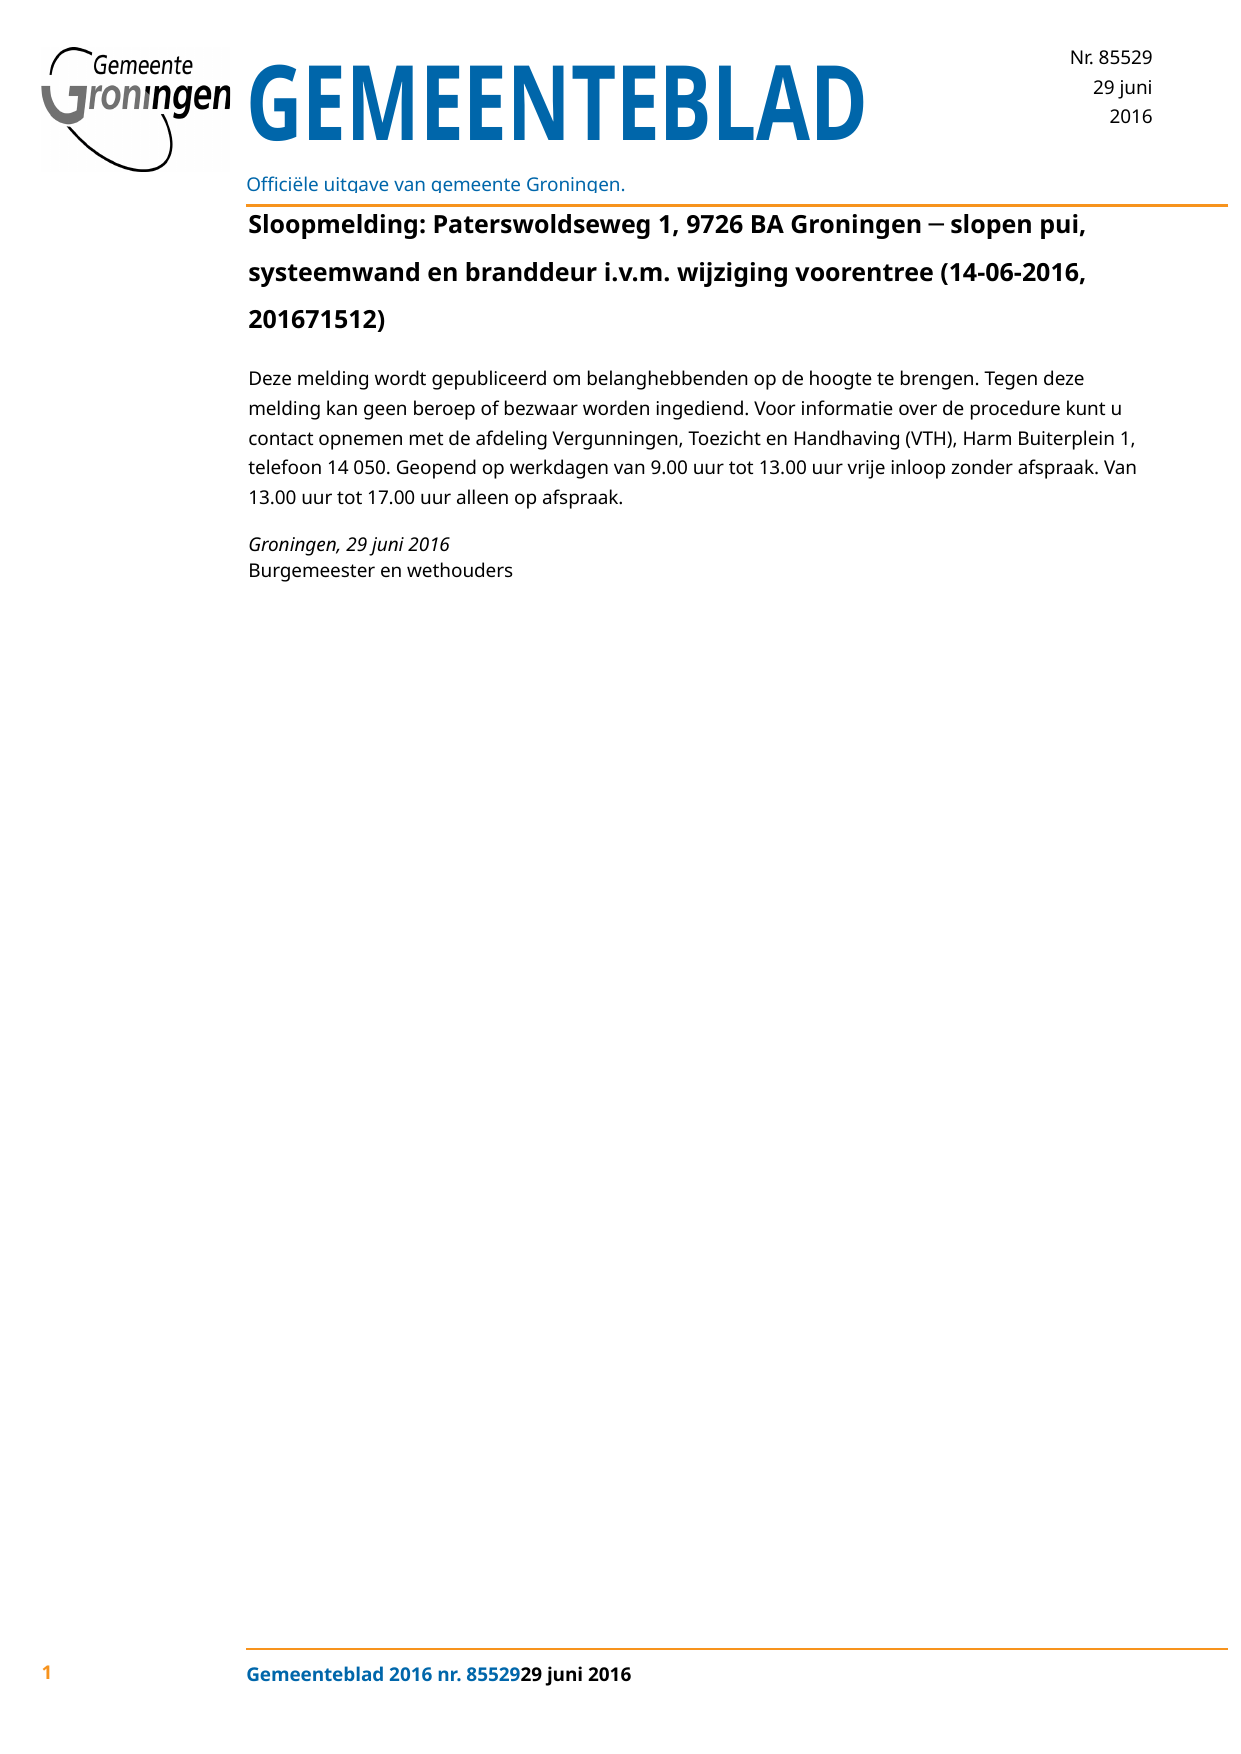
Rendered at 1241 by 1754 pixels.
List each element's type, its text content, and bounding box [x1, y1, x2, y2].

text Deze melding wordt gepubliceerd om belanghebbenden op de hoogte te brengen. Tegen deze melding kan geen beroep of bezwaar worden ingediend. Voor informatie over de procedure kunt u contact opnemen met de afdeling Vergunningen, Toezicht en Handhaving (VTH), Harm Buiterplein 1, telefoon 14 050. Geopend op werkdagen van 9.00 uur tot 13.00 uur vrije inloop zonder afspraak. Van 13.00 uur tot 17.00 uur alleen op afspraak. [248, 366, 1152, 509]
text Sloopmelding: Paterswoldseweg 1, 9726 BA Groningen ─ slopen pui, systeemwand en branddeur i.v.m. wijziging voorentree (14-06-2016, 201671512) [248, 207, 1152, 336]
text Burgemeester en wethouders [248, 557, 1152, 583]
picture [41, 47, 231, 172]
text Groningen, 29 juni 2016 [248, 532, 1152, 557]
